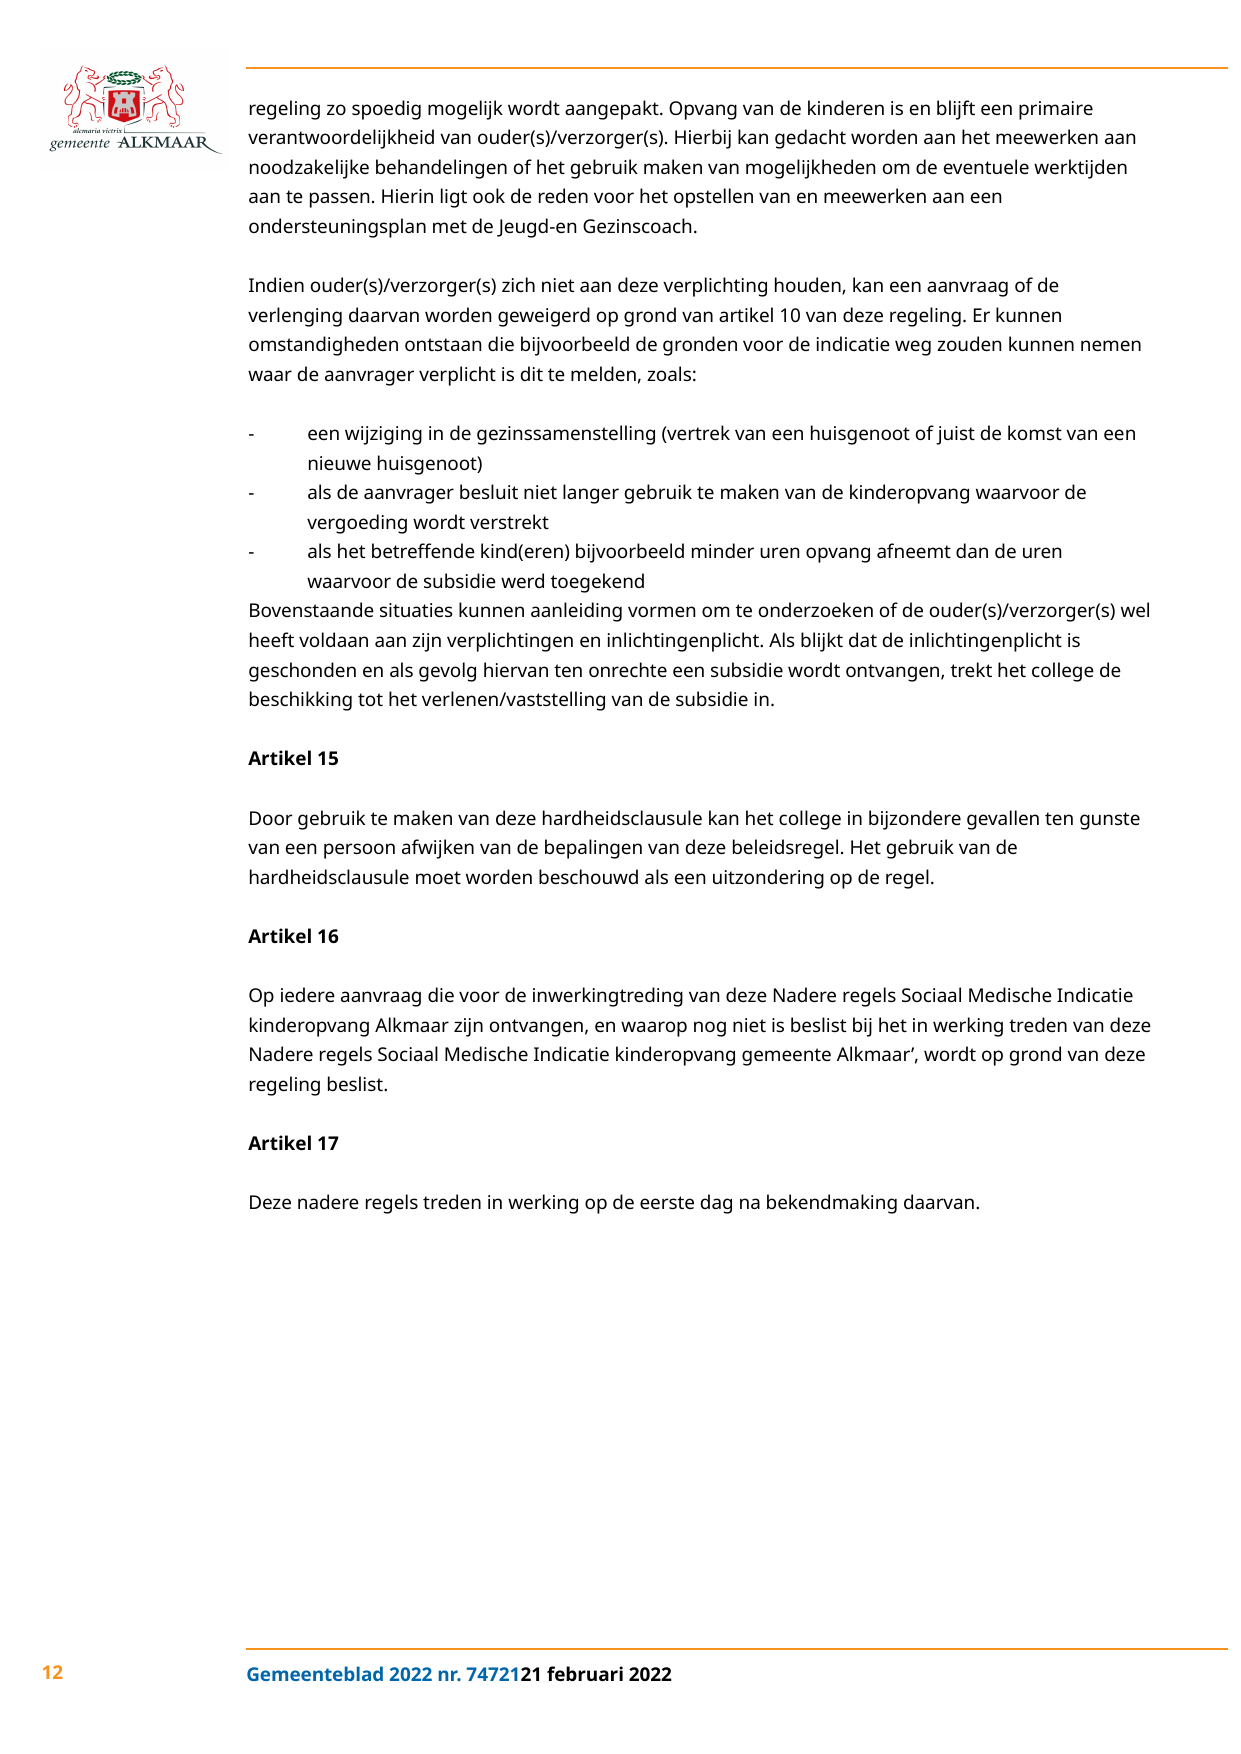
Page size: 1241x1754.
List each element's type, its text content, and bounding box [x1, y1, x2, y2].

list een wijziging in de gezinssamenstelling (vertrek van een huisgenoot of juist de komst van een nieuwe huisgenoot) [248, 420, 1152, 476]
text Door gebruik te maken van deze hardheidsclausule kan het college in bijzondere gevallen ten gunste van een persoon afwijken van de bepalingen van deze beleidsregel. Het gebruik van de hardheidsclausule moet worden beschouwd als een uitzondering op de regel. [248, 805, 1152, 890]
text Op iedere aanvraag die voor de inwerkingtreding van deze Nadere regels Sociaal Medische Indicatie kinderopvang Alkmaar zijn ontvangen, en waarop nog niet is beslist bij het in werking treden van deze Nadere regels Sociaal Medische Indicatie kinderopvang gemeente Alkmaar’, wordt op grond van deze regeling beslist. [248, 982, 1152, 1097]
list als het betreffende kind(eren) bijvoorbeeld minder uren opvang afneemt dan de uren waarvoor de subsidie werd toegekend [248, 538, 1152, 594]
picture [41, 47, 231, 172]
text Indien ouder(s)/verzorger(s) zich niet aan deze verplichting houden, kan een aanvraag of de verlenging daarvan worden geweigerd op grond van artikel 10 van deze regeling. Er kunnen omstandigheden ontstaan die bijvoorbeeld de gronden voor de indicatie weg zouden kunnen nemen waar de aanvrager verplicht is dit te melden, zoals: [248, 272, 1152, 387]
text Artikel 16 [248, 923, 1152, 949]
text Artikel 17 [248, 1130, 1152, 1156]
text Deze nadere regels treden in werking op de eerste dag na bekendmaking daarvan. [248, 1189, 1152, 1215]
text regeling zo spoedig mogelijk wordt aangepakt. Opvang van de kinderen is en blijft een primaire verantwoordelijkheid van ouder(s)/verzorger(s). Hierbij kan gedacht worden aan het meewerken aan noodzakelijke behandelingen of het gebruik maken van mogelijkheden om de eventuele werktijden aan te passen. Hierin ligt ook de reden voor het opstellen van en meewerken aan een ondersteuningsplan met de Jeugd-en Gezinscoach. [248, 95, 1152, 239]
list als de aanvrager besluit niet langer gebruik te maken van de kinderopvang waarvoor de vergoeding wordt verstrekt [248, 479, 1152, 535]
text Artikel 15 [248, 746, 1152, 771]
text Bovenstaande situaties kunnen aanleiding vormen om te onderzoeken of de ouder(s)/verzorger(s) wel heeft voldaan aan zijn verplichtingen en inlichtingenplicht. Als blijkt dat de inlichtingenplicht is geschonden en als gevolg hiervan ten onrechte een subsidie wordt ontvangen, trekt het college de beschikking tot het verlenen/vaststelling van de subsidie in. [248, 598, 1152, 712]
